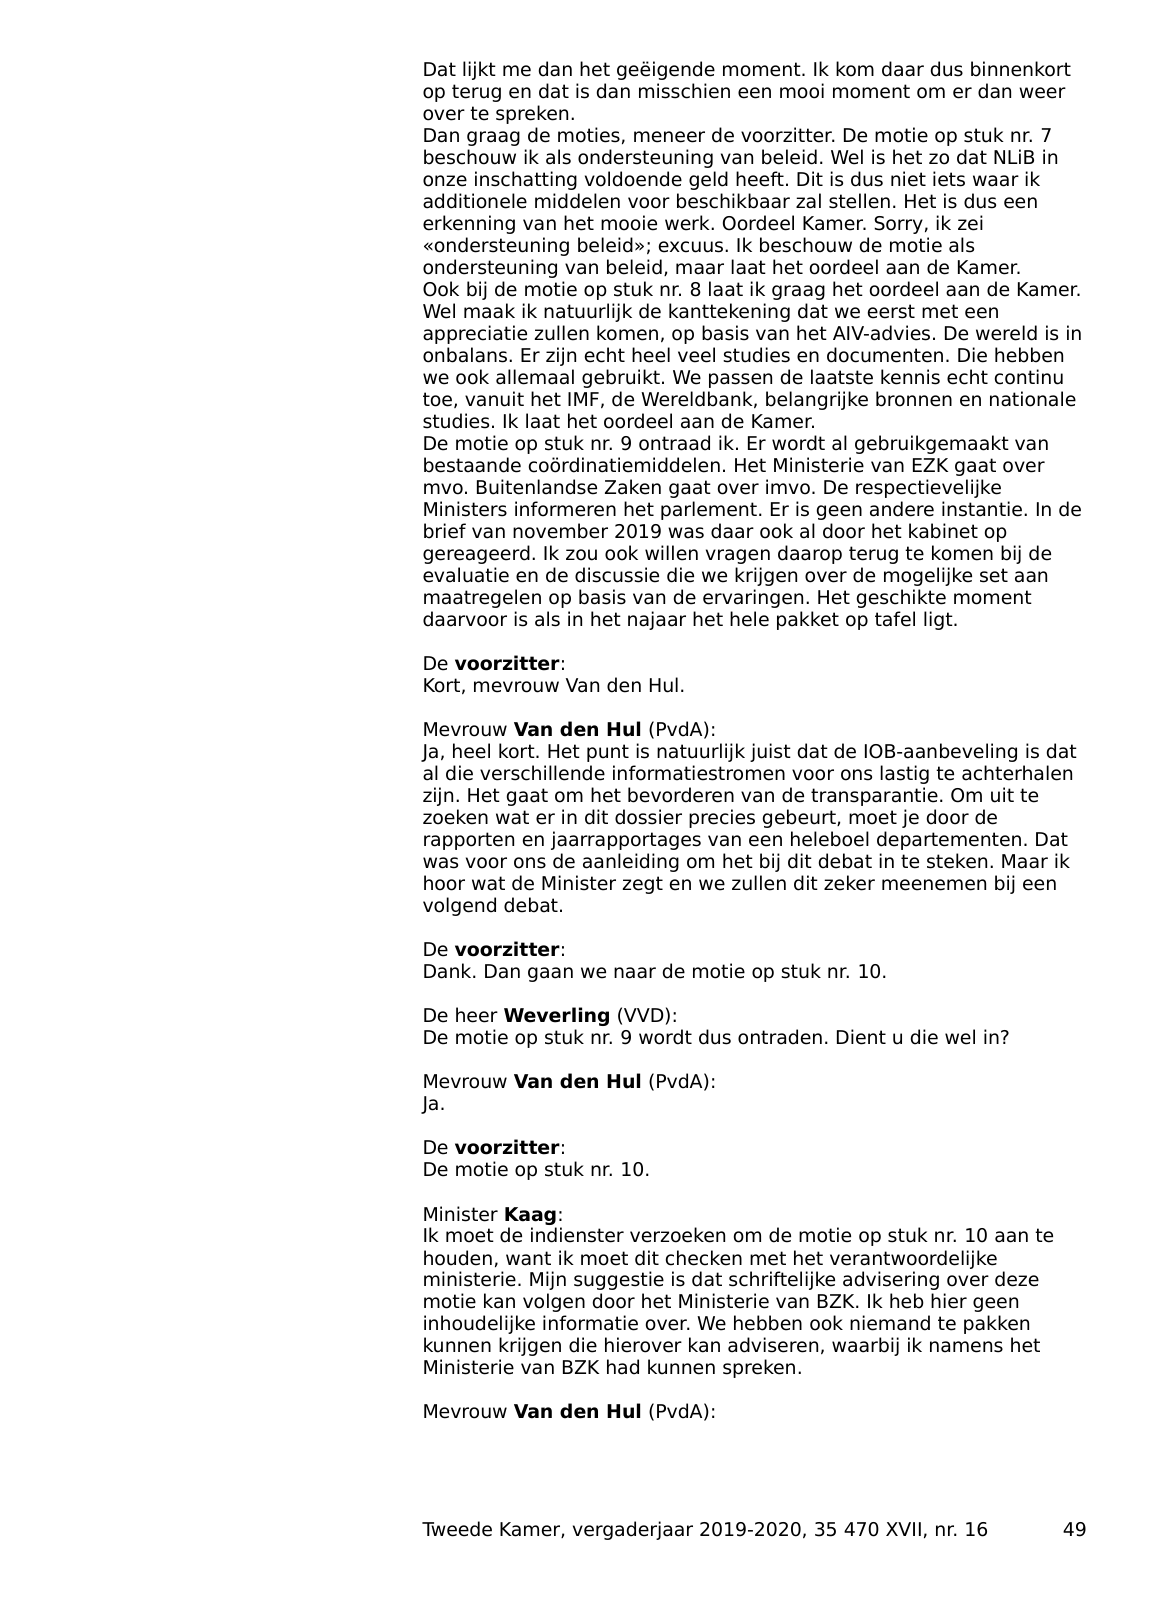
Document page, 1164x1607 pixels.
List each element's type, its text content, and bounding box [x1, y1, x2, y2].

text De motie op stuk nr. 9 wordt dus ontraden. Dient u die wel in? [422, 1027, 1087, 1049]
text Ja. [422, 1093, 1087, 1115]
text De voorzitter: [422, 653, 1087, 675]
text Ook bij de motie op stuk nr. 8 laat ik graag het oordeel aan de Kamer. Wel maak ik natuurlijk de kanttekening dat we eerst met een appreciatie zullen komen, op basis van het AIV-advies. De wereld is in onbalans. Er zijn echt heel veel studies en documenten. Die hebben we ook allemaal gebruikt. We passen de laatste kennis echt continu toe, vanuit het IMF, de Wereldbank, belangrijke bronnen en nationale studies. Ik laat het oordeel aan de Kamer. [422, 279, 1087, 433]
text Ja, heel kort. Het punt is natuurlijk juist dat de IOB-aanbeveling is dat al die verschillende informatiestromen voor ons lastig te achterhalen zijn. Het gaat om het bevorderen van de transparantie. Om uit te zoeken wat er in dit dossier precies gebeurt, moet je door de rapporten en jaarrapportages van een heleboel departementen. Dat was voor ons de aanleiding om het bij dit debat in te steken. Maar ik hoor wat de Minister zegt en we zullen dit zeker meenemen bij een volgend debat. [422, 741, 1087, 917]
text Dank. Dan gaan we naar de motie op stuk nr. 10. [422, 961, 1087, 983]
text Minister Kaag: [422, 1203, 1087, 1225]
text Mevrouw Van den Hul (PvdA): [422, 719, 1087, 741]
text Kort, mevrouw Van den Hul. [422, 675, 1087, 697]
text Dan graag de moties, meneer de voorzitter. De motie op stuk nr. 7 beschouw ik als ondersteuning van beleid. Wel is het zo dat NLiB in onze inschatting voldoende geld heeft. Dit is dus niet iets waar ik additionele middelen voor beschikbaar zal stellen. Het is dus een erkenning van het mooie werk. Oordeel Kamer. Sorry, ik zei «ondersteuning beleid»; excuus. Ik beschouw de motie als ondersteuning van beleid, maar laat het oordeel aan de Kamer. [422, 125, 1087, 279]
text De motie op stuk nr. 10. [422, 1159, 1087, 1181]
text Dat lijkt me dan het geëigende moment. Ik kom daar dus binnenkort op terug en dat is dan misschien een mooi moment om er dan weer over te spreken. [422, 59, 1087, 125]
text De voorzitter: [422, 1137, 1087, 1159]
text De voorzitter: [422, 939, 1087, 961]
text Mevrouw Van den Hul (PvdA): [422, 1401, 1087, 1423]
text De motie op stuk nr. 9 ontraad ik. Er wordt al gebruikgemaakt van bestaande coördinatiemiddelen. Het Ministerie van EZK gaat over mvo. Buitenlandse Zaken gaat over imvo. De respectievelijke Ministers informeren het parlement. Er is geen andere instantie. In de brief van november 2019 was daar ook al door het kabinet op gereageerd. Ik zou ook willen vragen daarop terug te komen bij de evaluatie en de discussie die we krijgen over de mogelijke set aan maatregelen op basis van de ervaringen. Het geschikte moment daarvoor is als in het najaar het hele pakket op tafel ligt. [422, 433, 1087, 631]
text Ik moet de indienster verzoeken om de motie op stuk nr. 10 aan te houden, want ik moet dit checken met het verantwoordelijke ministerie. Mijn suggestie is dat schriftelijke advisering over deze motie kan volgen door het Ministerie van BZK. Ik heb hier geen inhoudelijke informatie over. We hebben ook niemand te pakken kunnen krijgen die hierover kan adviseren, waarbij ik namens het Ministerie van BZK had kunnen spreken. [422, 1225, 1087, 1379]
text De heer Weverling (VVD): [422, 1005, 1087, 1027]
text Mevrouw Van den Hul (PvdA): [422, 1071, 1087, 1093]
